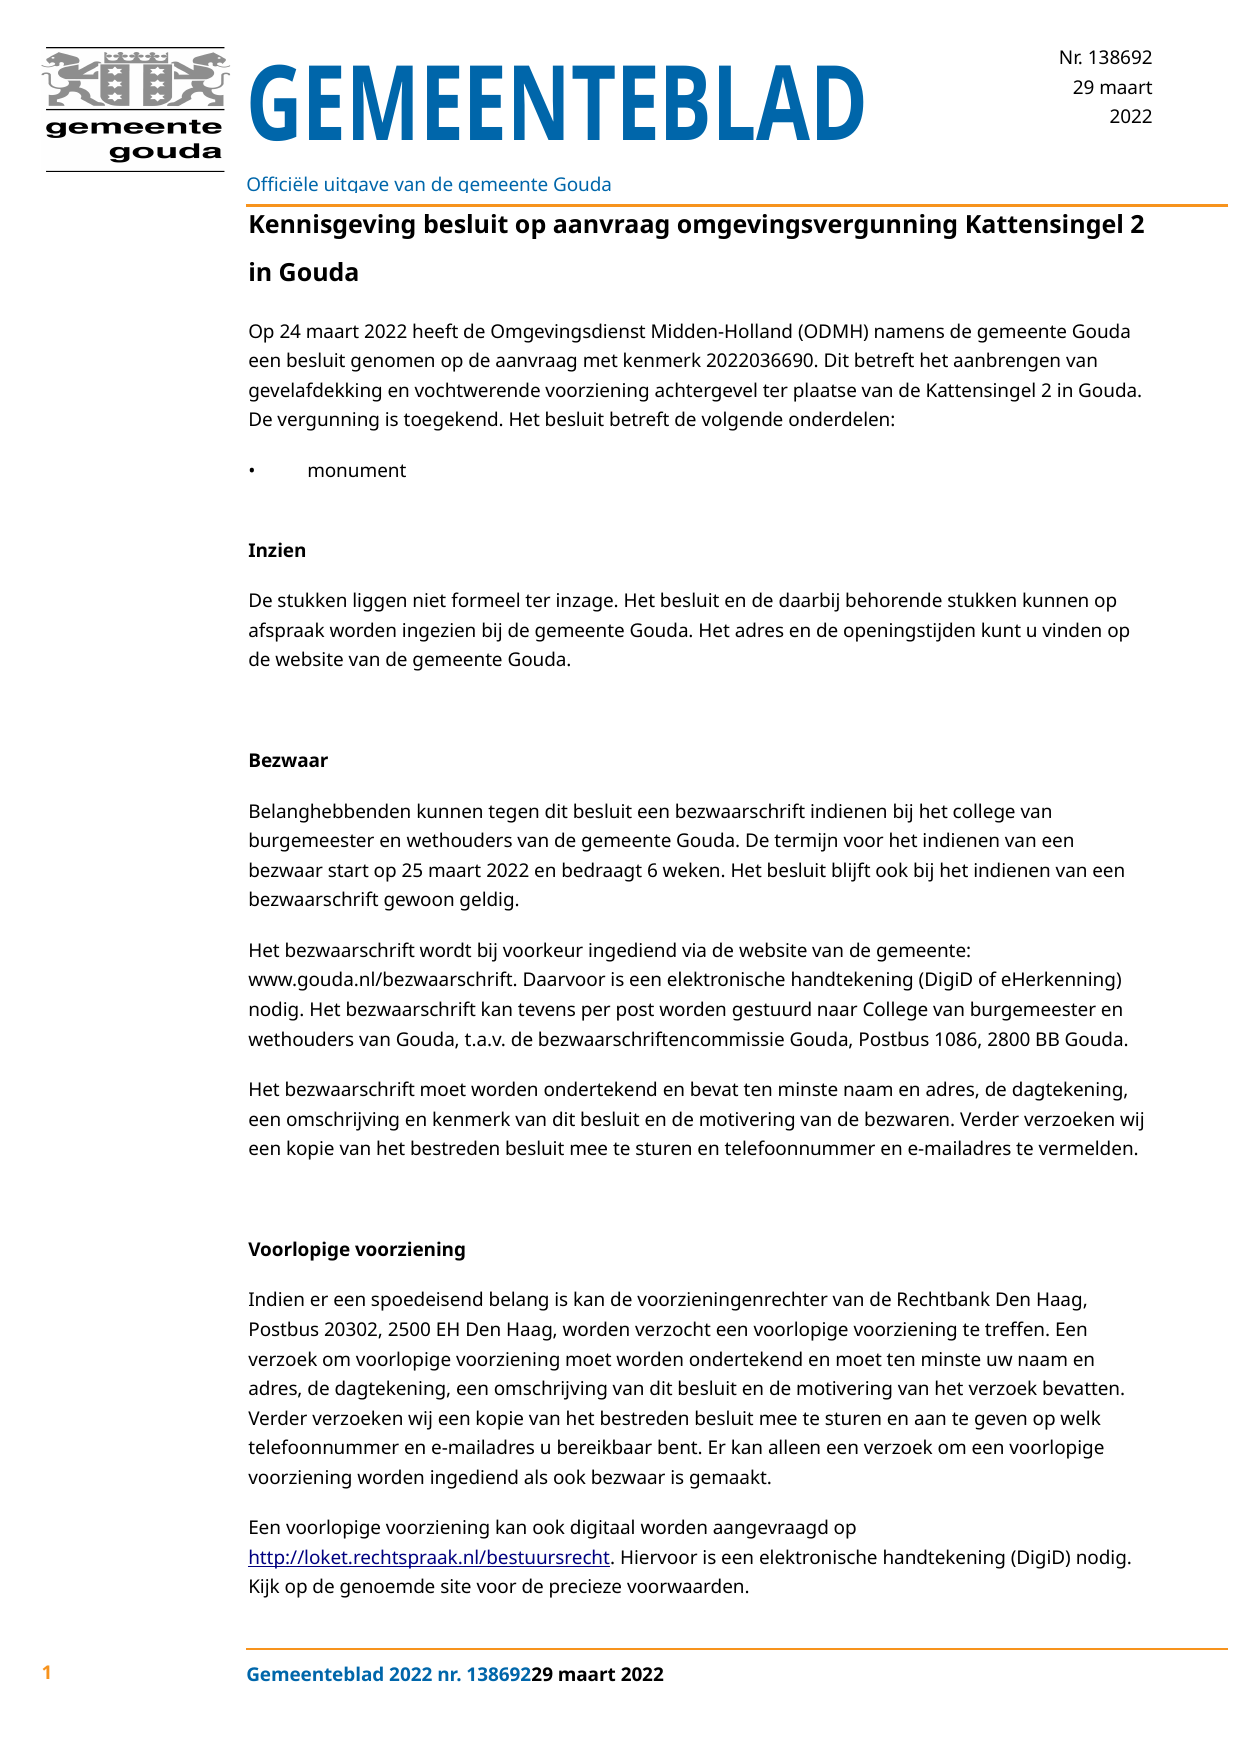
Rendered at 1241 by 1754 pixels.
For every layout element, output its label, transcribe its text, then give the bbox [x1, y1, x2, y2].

picture [41, 47, 231, 172]
text Kennisgeving besluit op aanvraag omgevingsvergunning Kattensingel 2 in Gouda [248, 207, 1152, 288]
text Op 24 maart 2022 heeft de Omgevingsdienst Midden-Holland (ODMH) namens de gemeente Gouda een besluit genomen op de aanvraag met kenmerk 2022036690. Dit betreft het aanbrengen van gevelafdekking en vochtwerende voorziening achtergevel ter plaatse van de Kattensingel 2 in Gouda. De vergunning is toegekend. Het besluit betreft de volgende onderdelen: [248, 318, 1152, 432]
text Indien er een spoedeisend belang is kan de voorzieningenrechter van de Rechtbank Den Haag, Postbus 20302, 2500 EH Den Haag, worden verzocht een voorlopige voorziening te treffen. Een verzoek om voorlopige voorziening moet worden ondertekend en moet ten minste uw naam en adres, de dagtekening, een omschrijving van dit besluit en de motivering van het verzoek bevatten. Verder verzoeken wij een kopie van het bestreden besluit mee te sturen en aan te geven op welk telefoonnummer en e-mailadres u bereikbaar bent. Er kan alleen een verzoek om een voorlopige voorziening worden ingediend als ook bezwaar is gemaakt. [248, 1287, 1152, 1490]
text De stukken liggen niet formeel ter inzage. Het besluit en de daarbij behorende stukken kunnen op afspraak worden ingezien bij de gemeente Gouda. Het adres en de openingstijden kunt u vinden op de website van de gemeente Gouda. [248, 587, 1152, 672]
text Voorlopige voorziening [248, 1236, 1152, 1262]
list monument [248, 457, 1152, 483]
text Het bezwaarschrift moet worden ondertekend en bevat ten minste naam en adres, de dagtekening, een omschrijving en kenmerk van dit besluit en de motivering van de bezwaren. Verder verzoeken wij een kopie van het bestreden besluit mee te sturen en telefoonnummer en e-mailadres te vermelden. [248, 1076, 1152, 1161]
text Een voorlopige voorziening kan ook digitaal worden aangevraagd op http://loket.rechtspraak.nl/bestuursrecht. Hiervoor is een elektronische handtekening (DigiD) nodig. Kijk op de genoemde site voor de precieze voorwaarden. [248, 1514, 1152, 1599]
text Inzien [248, 537, 1152, 563]
text Bezwaar [248, 747, 1152, 773]
text Belanghebbenden kunnen tegen dit besluit een bezwaarschrift indienen bij het college van burgemeester en wethouders van de gemeente Gouda. De termijn voor het indienen van een bezwaar start op 25 maart 2022 en bedraagt 6 weken. Het besluit blijft ook bij het indienen van een bezwaarschrift gewoon geldig. [248, 798, 1152, 912]
text Het bezwaarschrift wordt bij voorkeur ingediend via de website van de gemeente: www.gouda.nl/bezwaarschrift. Daarvoor is een elektronische handtekening (DigiD of eHerkenning) nodig. Het bezwaarschrift kan tevens per post worden gestuurd naar College van burgemeester en wethouders van Gouda, t.a.v. de bezwaarschriftencommissie Gouda, Postbus 1086, 2800 BB Gouda. [248, 937, 1152, 1052]
